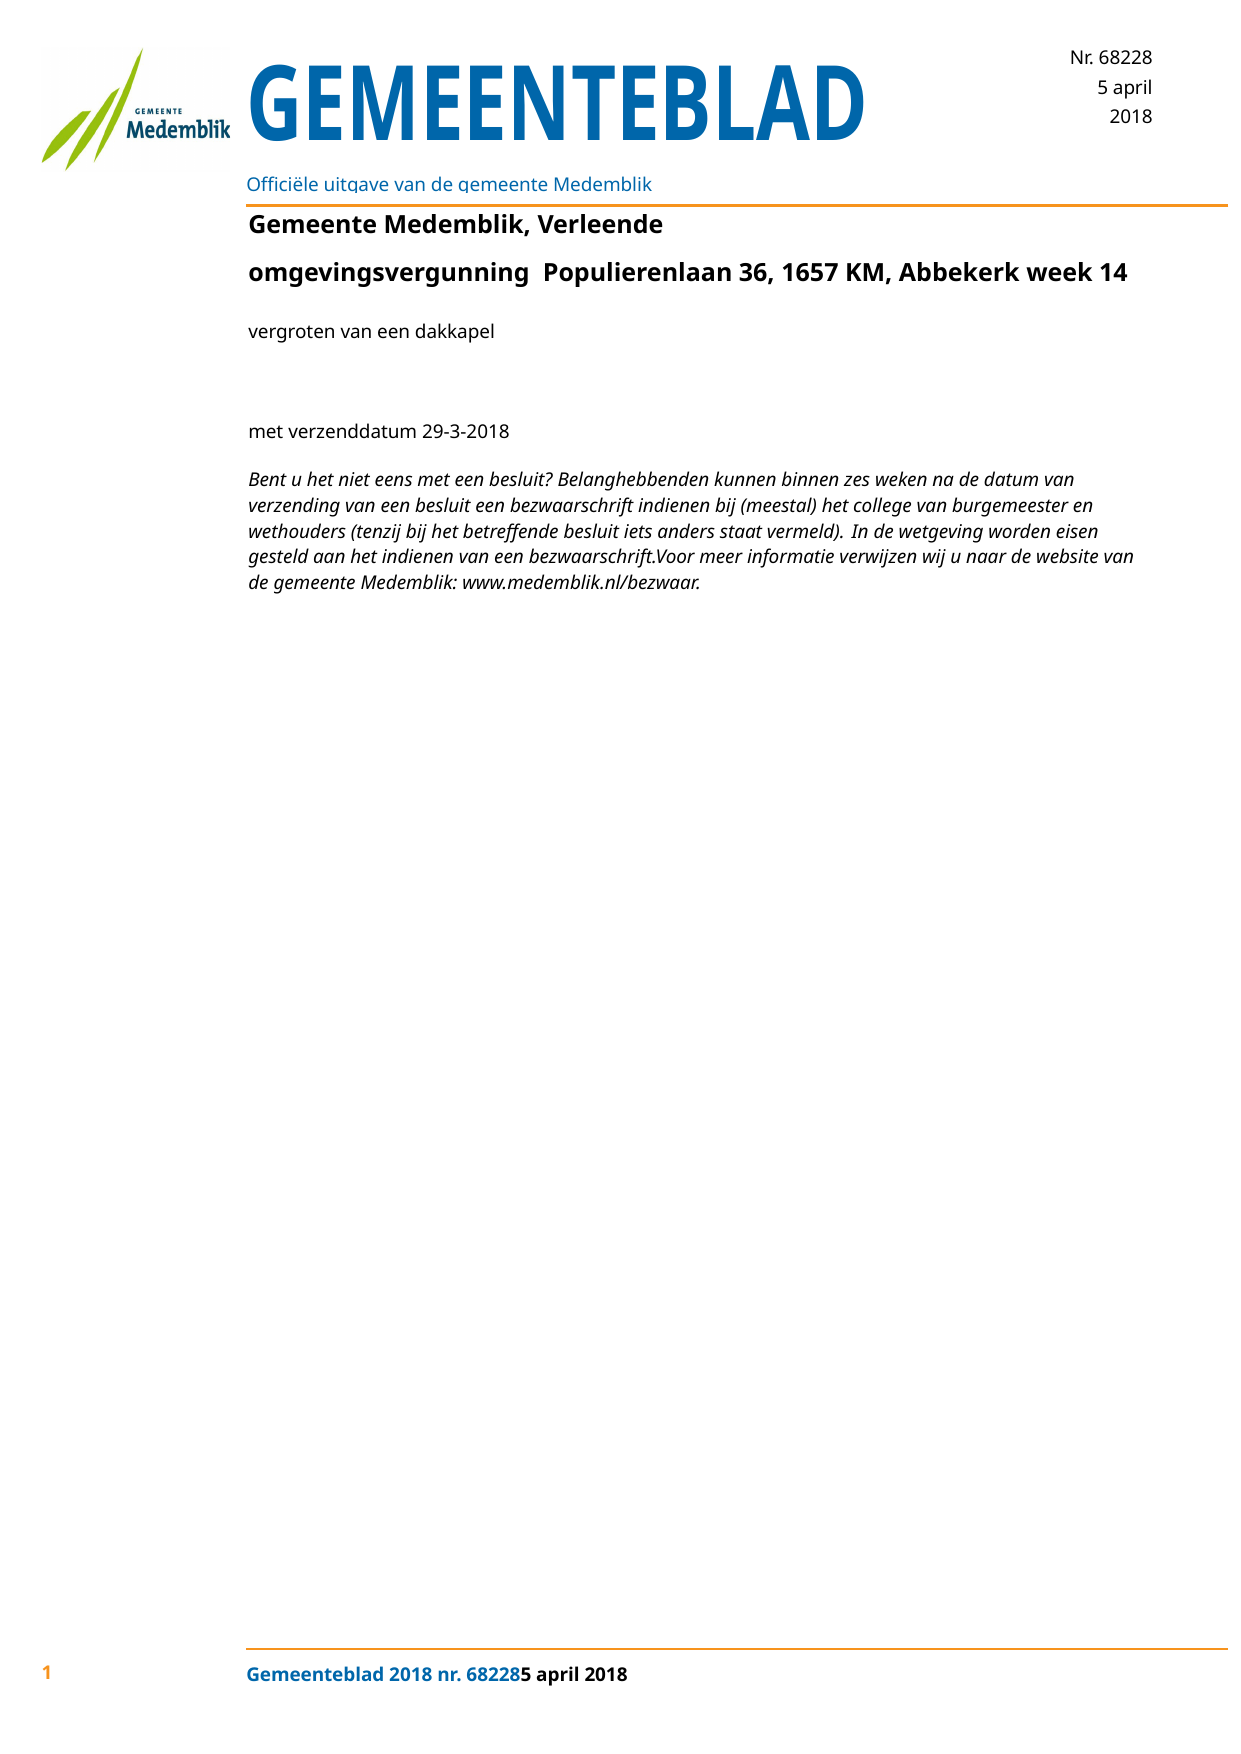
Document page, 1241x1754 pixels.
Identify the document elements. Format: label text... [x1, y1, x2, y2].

text met verzenddatum 29-3-2018 [248, 419, 1152, 444]
picture [41, 47, 231, 172]
text Gemeente Medemblik, Verleende omgevingsvergunning Populierenlaan 36, 1657 KM, Abbekerk week 14 [248, 207, 1152, 288]
text Bent u het niet eens met een besluit? Belanghebbenden kunnen binnen zes weken na de datum van verzending van een besluit een bezwaarschrift indienen bij (meestal) het college van burgemeester en wethouders (tenzij bij het betreffende besluit iets anders staat vermeld). In de wetgeving worden eisen gesteld aan het indienen van een bezwaarschrift.Voor meer informatie verwijzen wij u naar de website van de gemeente Medemblik: www.medemblik.nl/bezwaar. [248, 467, 1152, 595]
text vergroten van een dakkapel [248, 318, 1152, 344]
